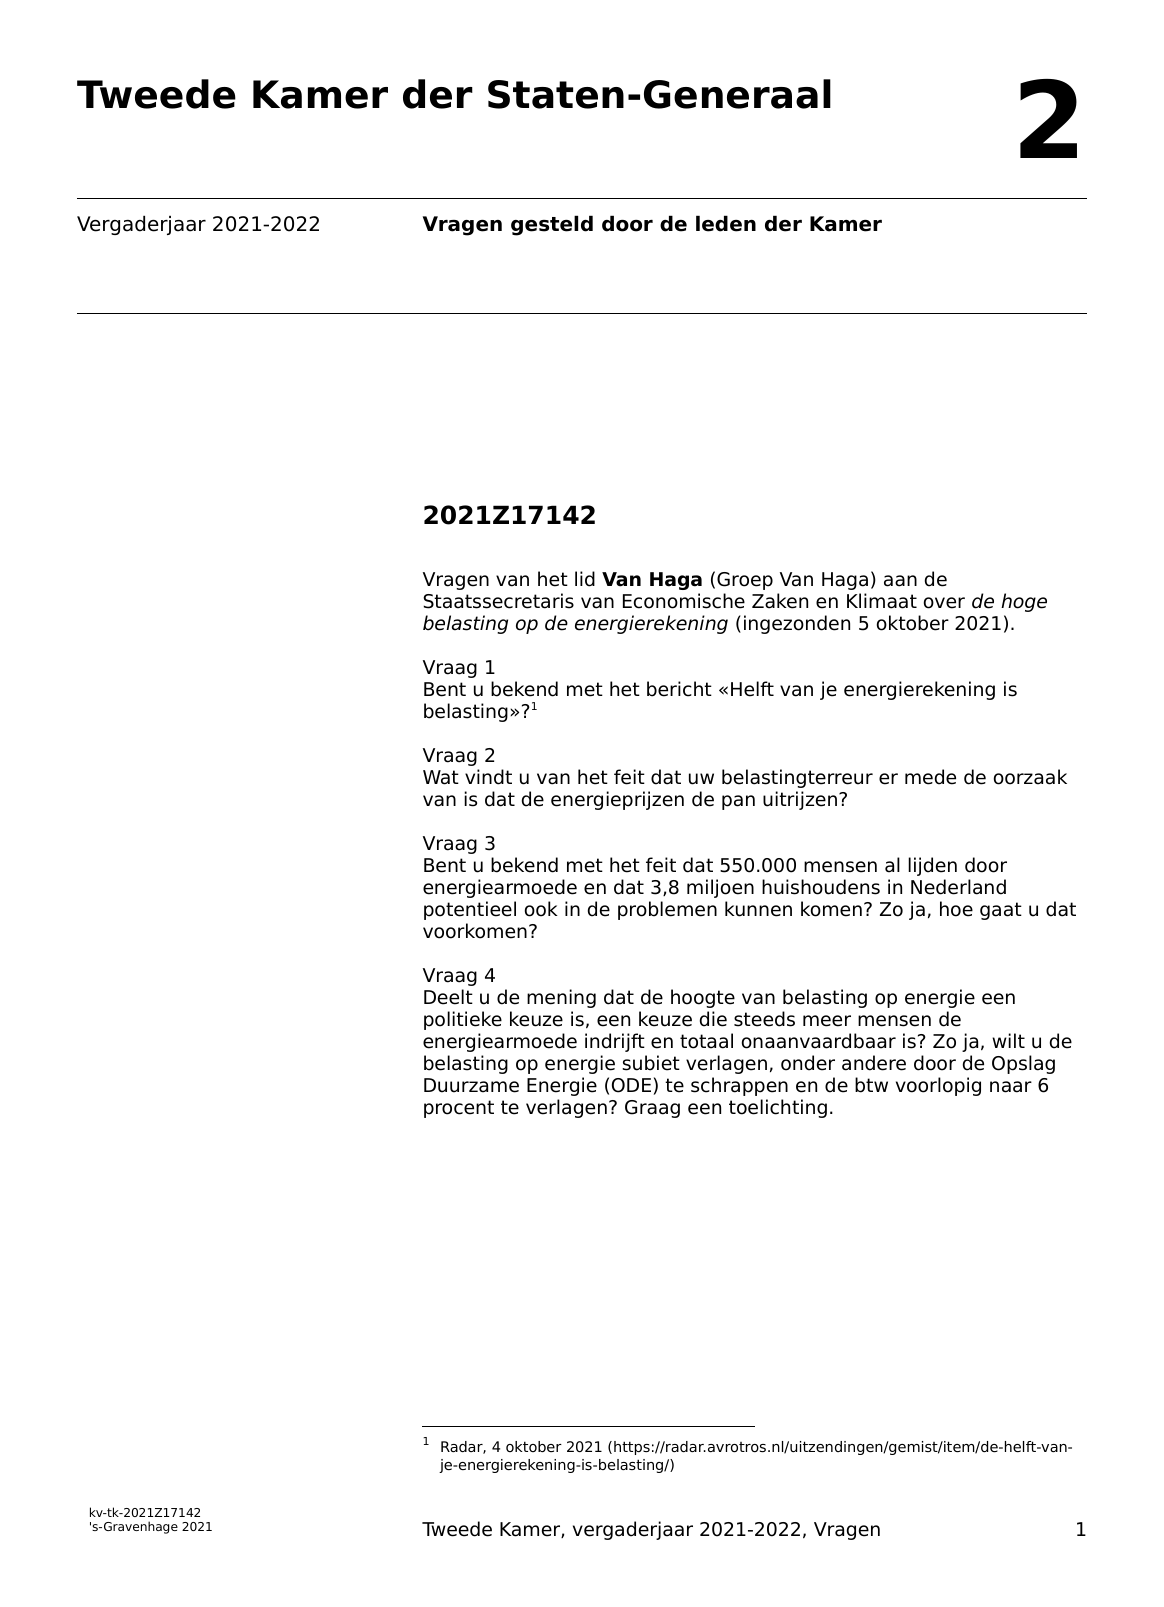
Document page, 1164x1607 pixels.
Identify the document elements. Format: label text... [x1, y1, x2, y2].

text Vraag 4 [422, 965, 1087, 987]
text 's-Gravenhage 2021 [88, 1520, 323, 1534]
text Deelt u de mening dat de hoogte van belasting op energie een politieke keuze is, een keuze die steeds meer mensen de energiearmoede indrijft en totaal onaanvaardbaar is? Zo ja, wilt u de belasting op energie subiet verlagen, onder andere door de Opslag Duurzame Energie (ODE) te schrappen en de btw voorlopig naar 6 procent te verlagen? Graag een toelichting. [422, 987, 1087, 1119]
text Vraag 2 [422, 745, 1087, 767]
text Vraag 3 [422, 833, 1087, 855]
table_cell Vragen gesteld door de leden der Kamer [422, 199, 1087, 313]
text Vraag 1 [422, 657, 1087, 679]
text Bent u bekend met het feit dat 550.000 mensen al lijden door energiearmoede en dat 3,8 miljoen huishoudens in Nederland potentieel ook in de problemen kunnen komen? Zo ja, hoe gaat u dat voorkomen? [422, 855, 1087, 943]
text 2021Z17142 [422, 501, 1087, 531]
text Radar, 4 oktober 2021 (https://radar.avrotros.nl/uitzendingen/gemist/item/de-helft-van-je-energierekening-is-belasting/) [422, 1435, 1087, 1474]
text kv-tk-2021Z17142 [88, 1506, 323, 1520]
text Vragen van het lid Van Haga (Groep Van Haga) aan de Staatssecretaris van Economische Zaken en Klimaat over de hoge belasting op de energierekening (ingezonden 5 oktober 2021). [422, 569, 1087, 635]
table_header 2 [886, 59, 1087, 198]
table_cell Vergaderjaar 2021-2022 [77, 199, 422, 313]
table_header Tweede Kamer der Staten-Generaal [77, 59, 886, 198]
text Bent u bekend met het bericht «Helft van je energierekening is belasting»? [422, 679, 1087, 723]
text Wat vindt u van het feit dat uw belastingterreur er mede de oorzaak van is dat de energieprijzen de pan uitrijzen? [422, 767, 1087, 811]
